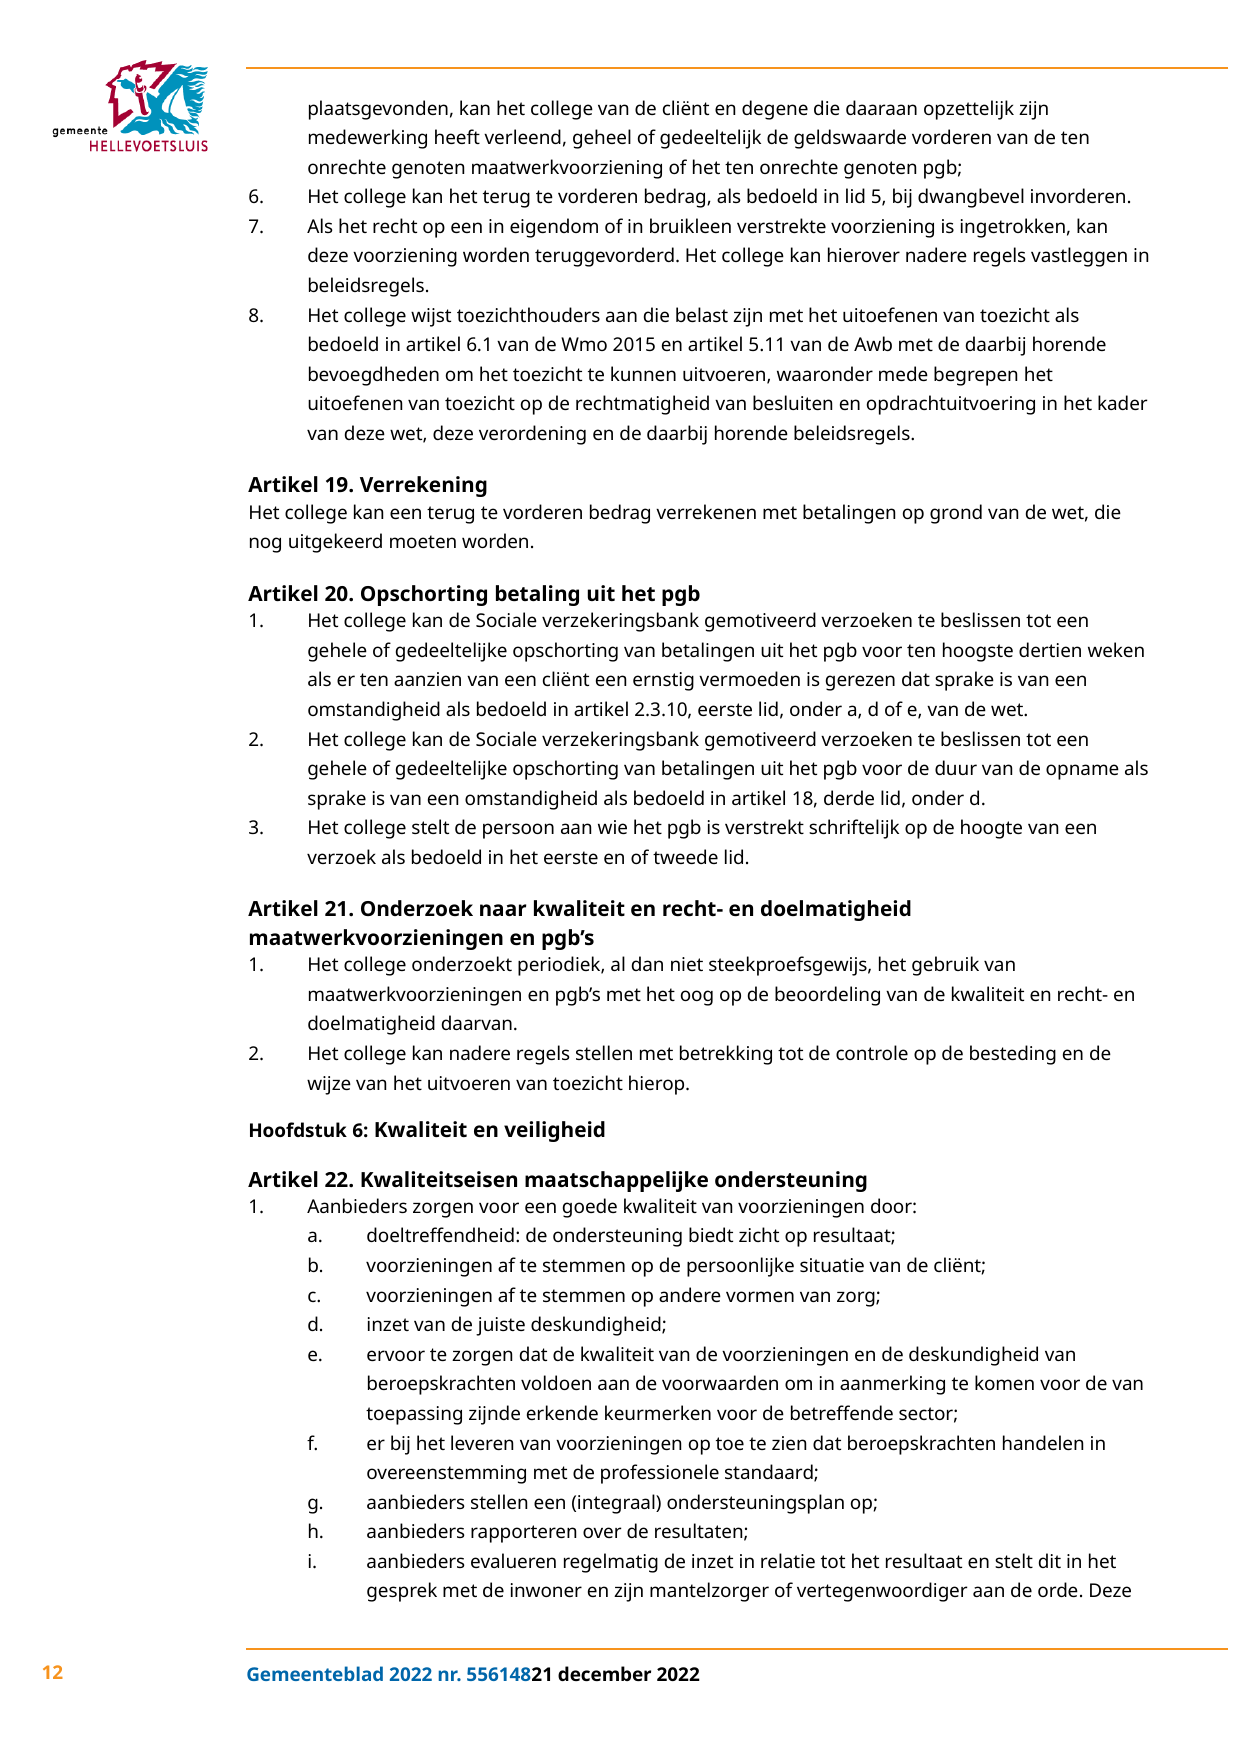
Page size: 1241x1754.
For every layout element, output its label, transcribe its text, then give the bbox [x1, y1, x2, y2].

text Artikel 21. Onderzoek naar kwaliteit en recht- en doelmatigheid maatwerkvoorzieningen en pgb’s [248, 894, 1152, 951]
picture [41, 47, 231, 172]
list Het college stelt de persoon aan wie het pgb is verstrekt schriftelijk op de hoogte van een verzoek als bedoeld in het eerste en of tweede lid. [248, 814, 1152, 870]
list aanbieders rapporteren over de resultaten; [307, 1518, 1152, 1544]
list voorzieningen af te stemmen op andere vormen van zorg; [307, 1282, 1152, 1308]
list Het college kan de Sociale verzekeringsbank gemotiveerd verzoeken te beslissen tot een gehele of gedeeltelijke opschorting van betalingen uit het pgb voor ten hoogste dertien weken als er ten aanzien van een cliënt een ernstig vermoeden is gerezen dat sprake is van een omstandigheid als bedoeld in artikel 2.3.10, eerste lid, onder a, d of e, van de wet. [248, 607, 1152, 722]
text Het college kan een terug te vorderen bedrag verrekenen met betalingen op grond van de wet, die nog uitgekeerd moeten worden. [248, 499, 1152, 554]
list Als het recht op een in eigendom of in bruikleen verstrekte voorziening is ingetrokken, kan deze voorziening worden teruggevorderd. Het college kan hierover nadere regels vastleggen in beleidsregels. [248, 213, 1152, 298]
list er bij het leveren van voorzieningen op toe te zien dat beroepskrachten handelen in overeenstemming met de professionele standaard; [307, 1430, 1152, 1485]
list doeltreffendheid: de ondersteuning biedt zicht op resultaat; [307, 1223, 1152, 1248]
list inzet van de juiste deskundigheid; [307, 1311, 1152, 1337]
list Het college kan de Sociale verzekeringsbank gemotiveerd verzoeken te beslissen tot een gehele of gedeeltelijke opschorting van betalingen uit het pgb voor de duur van de opname als sprake is van een omstandigheid als bedoeld in artikel 18, derde lid, onder d. [248, 726, 1152, 811]
list Het college onderzoekt periodiek, al dan niet steekproefsgewijs, het gebruik van maatwerkvoorzieningen en pgb’s met het oog op de beoordeling van de kwaliteit en recht- en doelmatigheid daarvan. [248, 951, 1152, 1036]
list voorzieningen af te stemmen op de persoonlijke situatie van de cliënt; [307, 1252, 1152, 1278]
text Artikel 19. Verrekening [248, 471, 1152, 499]
list Het college kan het terug te vorderen bedrag, als bedoeld in lid 5, bij dwangbevel invorderen. [248, 183, 1152, 209]
text Artikel 22. Kwaliteitseisen maatschappelijke ondersteuning [248, 1165, 1152, 1193]
text Hoofdstuk 6: Kwaliteit en veiligheid [248, 1115, 1152, 1144]
list aanbieders stellen een (integraal) ondersteuningsplan op; [307, 1489, 1152, 1515]
list Het college kan nadere regels stellen met betrekking tot de controle op de besteding en de wijze van het uitvoeren van toezicht hierop. [248, 1040, 1152, 1096]
list Het college wijst toezichthouders aan die belast zijn met het uitoefenen van toezicht als bedoeld in artikel 6.1 van de Wmo 2015 en artikel 5.11 van de Awb met de daarbij horende bevoegdheden om het toezicht te kunnen uitvoeren, waaronder mede begrepen het uitoefenen van toezicht op de rechtmatigheid van besluiten en opdrachtuitvoering in het kader van deze wet, deze verordening en de daarbij horende beleidsregels. [248, 302, 1152, 446]
list Aanbieders zorgen voor een goede kwaliteit van voorzieningen door: [248, 1193, 1152, 1219]
list aanbieders evalueren regelmatig de inzet in relatie tot het resultaat en stelt dit in het gesprek met de inwoner en zijn mantelzorger of vertegenwoordiger aan de orde. Deze [307, 1548, 1152, 1603]
list ervoor te zorgen dat de kwaliteit van de voorzieningen en de deskundigheid van beroepskrachten voldoen aan de voorwaarden om in aanmerking te komen voor de van toepassing zijnde erkende keurmerken voor de betreffende sector; [307, 1341, 1152, 1426]
list plaatsgevonden, kan het college van de cliënt en degene die daaraan opzettelijk zijn medewerking heeft verleend, geheel of gedeeltelijk de geldswaarde vorderen van de ten onrechte genoten maatwerkvoorziening of het ten onrechte genoten pgb; [248, 95, 1152, 180]
text Artikel 20. Opschorting betaling uit het pgb [248, 579, 1152, 607]
